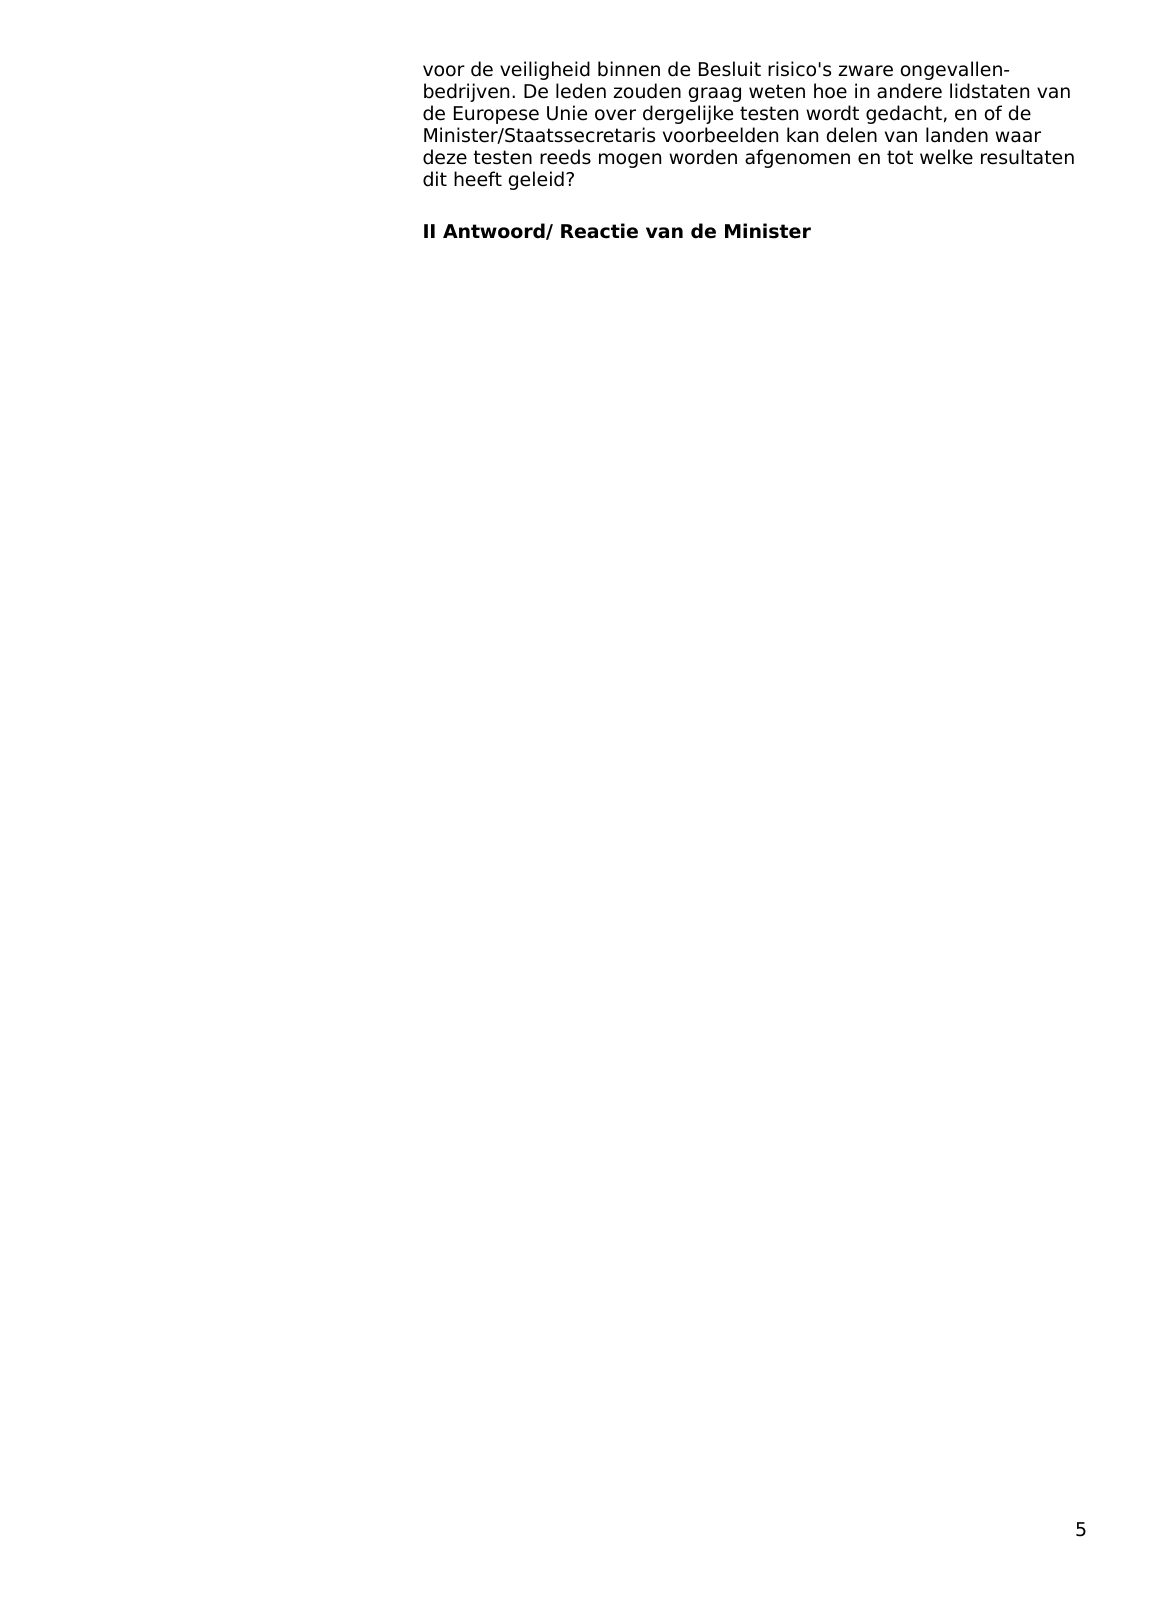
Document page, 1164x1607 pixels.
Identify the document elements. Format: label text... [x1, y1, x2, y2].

subtitle II Antwoord/ Reactie van de Minister [422, 221, 1087, 243]
text voor de veiligheid binnen de Besluit risico's zware ongevallen-bedrijven. De leden zouden graag weten hoe in andere lidstaten van de Europese Unie over dergelijke testen wordt gedacht, en of de Minister/Staatssecretaris voorbeelden kan delen van landen waar deze testen reeds mogen worden afgenomen en tot welke resultaten dit heeft geleid? [422, 59, 1087, 191]
